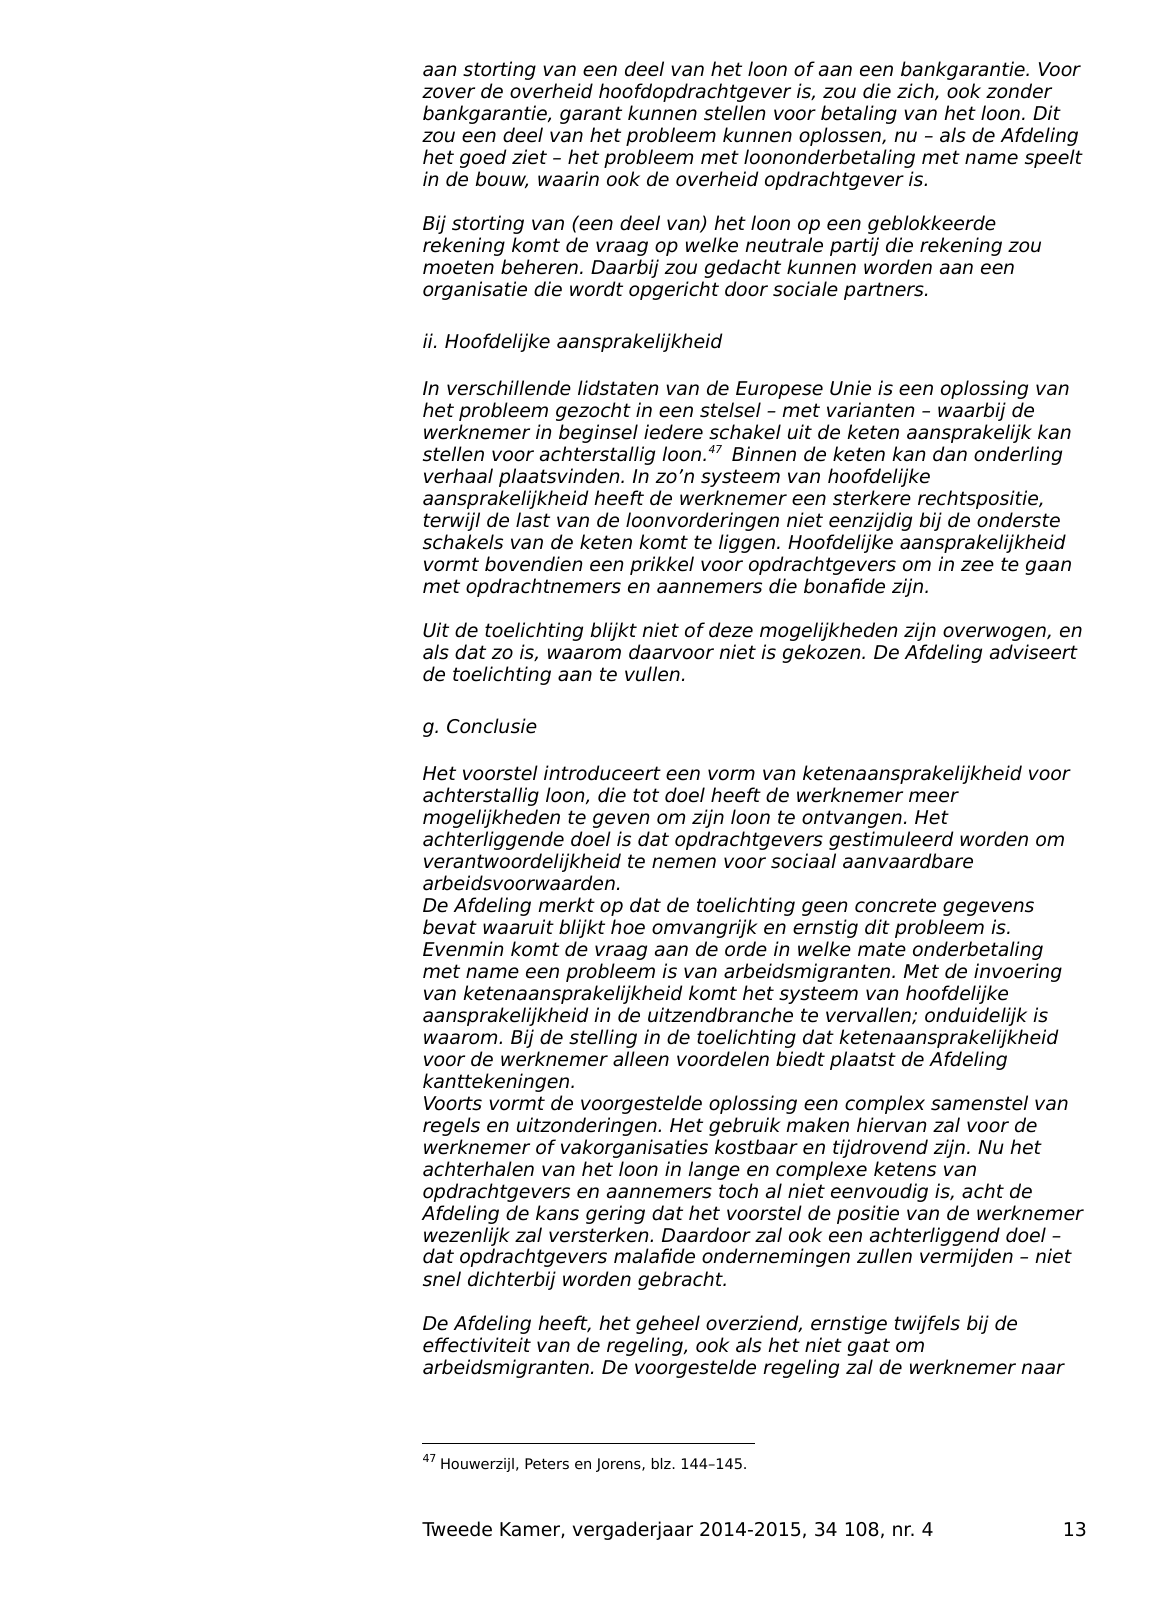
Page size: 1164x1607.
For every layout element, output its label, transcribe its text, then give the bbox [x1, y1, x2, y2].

text Bij storting van (een deel van) het loon op een geblokkeerde rekening komt de vraag op welke neutrale partij die rekening zou moeten beheren. Daarbij zou gedacht kunnen worden aan een organisatie die wordt opgericht door sociale partners. [422, 213, 1087, 301]
text In verschillende lidstaten van de Europese Unie is een oplossing van het probleem gezocht in een stelsel – met varianten – waarbij de werknemer in beginsel iedere schakel uit de keten aansprakelijk kan stellen voor achterstallig loon. Binnen de keten kan dan onderling verhaal plaatsvinden. In zo’n systeem van hoofdelijke aansprakelijkheid heeft de werknemer een sterkere rechtspositie, terwijl de last van de loonvorderingen niet eenzijdig bij de onderste schakels van de keten komt te liggen. Hoofdelijke aansprakelijkheid vormt bovendien een prikkel voor opdrachtgevers om in zee te gaan met opdrachtnemers en aannemers die bonafide zijn. [422, 378, 1087, 598]
subtitle g. Conclusie [422, 716, 1087, 738]
text Uit de toelichting blijkt niet of deze mogelijkheden zijn overwogen, en als dat zo is, waarom daarvoor niet is gekozen. De Afdeling adviseert de toelichting aan te vullen. [422, 620, 1087, 686]
text Houwerzijl, Peters en Jorens, blz. 144–145. [422, 1452, 1087, 1474]
text Het voorstel introduceert een vorm van ketenaansprakelijkheid voor achterstallig loon, die tot doel heeft de werknemer meer mogelijkheden te geven om zijn loon te ontvangen. Het achterliggende doel is dat opdrachtgevers gestimuleerd worden om verantwoordelijkheid te nemen voor sociaal aanvaardbare arbeidsvoorwaarden. [422, 763, 1087, 895]
text aan storting van een deel van het loon of aan een bankgarantie. Voor zover de overheid hoofdopdrachtgever is, zou die zich, ook zonder bankgarantie, garant kunnen stellen voor betaling van het loon. Dit zou een deel van het probleem kunnen oplossen, nu – als de Afdeling het goed ziet – het probleem met loononderbetaling met name speelt in de bouw, waarin ook de overheid opdrachtgever is. [422, 59, 1087, 191]
text Voorts vormt de voorgestelde oplossing een complex samenstel van regels en uitzonderingen. Het gebruik maken hiervan zal voor de werknemer of vakorganisaties kostbaar en tijdrovend zijn. Nu het achterhalen van het loon in lange en complexe ketens van opdrachtgevers en aannemers toch al niet eenvoudig is, acht de Afdeling de kans gering dat het voorstel de positie van de werknemer wezenlijk zal versterken. Daardoor zal ook een achterliggend doel – dat opdrachtgevers malafide ondernemingen zullen vermijden – niet snel dichterbij worden gebracht. [422, 1093, 1087, 1290]
text De Afdeling merkt op dat de toelichting geen concrete gegevens bevat waaruit blijkt hoe omvangrijk en ernstig dit probleem is. Evenmin komt de vraag aan de orde in welke mate onderbetaling met name een probleem is van arbeidsmigranten. Met de invoering van ketenaansprakelijkheid komt het systeem van hoofdelijke aansprakelijkheid in de uitzendbranche te vervallen; onduidelijk is waarom. Bij de stelling in de toelichting dat ketenaansprakelijkheid voor de werknemer alleen voordelen biedt plaatst de Afdeling kanttekeningen. [422, 895, 1087, 1093]
text De Afdeling heeft, het geheel overziend, ernstige twijfels bij de effectiviteit van de regeling, ook als het niet gaat om arbeidsmigranten. De voorgestelde regeling zal de werknemer naar [422, 1313, 1087, 1378]
subtitle ii. Hoofdelijke aansprakelijkheid [422, 331, 1087, 353]
